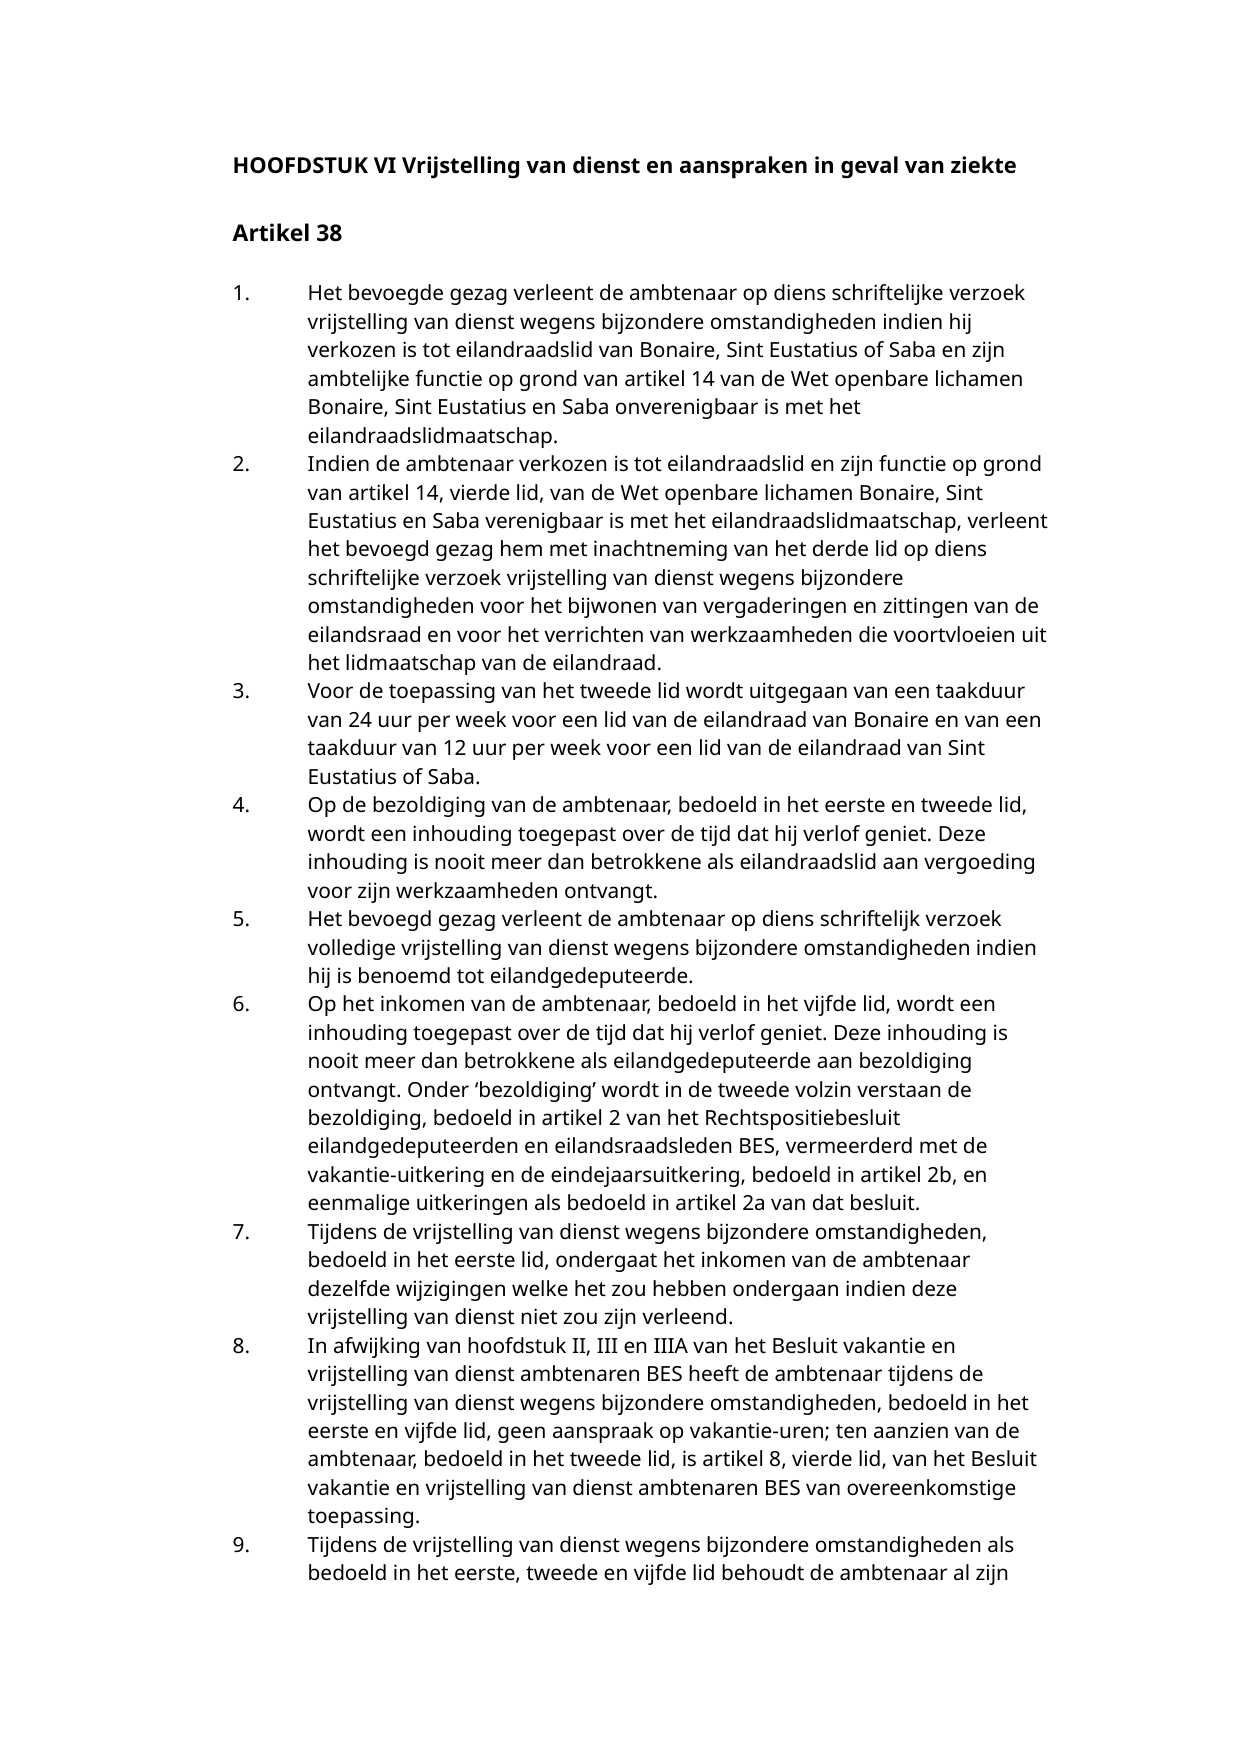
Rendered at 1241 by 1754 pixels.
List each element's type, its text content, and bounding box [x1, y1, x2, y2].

list Het bevoegd gezag verleent de ambtenaar op diens schriftelijk verzoek volledige vrijstelling van dienst wegens bijzondere omstandigheden indien hij is benoemd tot eilandgedeputeerde. [232, 904, 1053, 989]
list Tijdens de vrijstelling van dienst wegens bijzondere omstandigheden, bedoeld in het eerste lid, ondergaat het inkomen van de ambtenaar dezelfde wijzigingen welke het zou hebben ondergaan indien deze vrijstelling van dienst niet zou zijn verleend. [232, 1217, 1053, 1331]
list Het bevoegde gezag verleent de ambtenaar op diens schriftelijke verzoek vrijstelling van dienst wegens bijzondere omstandigheden indien hij verkozen is tot eilandraadslid van Bonaire, Sint Eustatius of Saba en zijn ambtelijke functie op grond van artikel 14 van de Wet openbare lichamen Bonaire, Sint Eustatius en Saba onverenigbaar is met het eilandraadslidmaatschap. [232, 278, 1053, 449]
list Op het inkomen van de ambtenaar, bedoeld in het vijfde lid, wordt een inhouding toegepast over de tijd dat hij verlof geniet. Deze inhouding is nooit meer dan betrokkene als eilandgedeputeerde aan bezoldiging ontvangt. Onder ‘bezoldiging’ wordt in de tweede volzin verstaan de bezoldiging, bedoeld in artikel 2 van het Rechtspositiebesluit eilandgedeputeerden en eilandsraadsleden BES, vermeerderd met de vakantie-uitkering en de eindejaarsuitkering, bedoeld in artikel 2b, en eenmalige uitkeringen als bedoeld in artikel 2a van dat besluit. [232, 989, 1053, 1217]
list Voor de toepassing van het tweede lid wordt uitgegaan van een taakduur van 24 uur per week voor een lid van de eilandraad van Bonaire en van een taakduur van 12 uur per week voor een lid van de eilandraad van Sint Eustatius of Saba. [232, 677, 1053, 790]
list Tijdens de vrijstelling van dienst wegens bijzondere omstandigheden als bedoeld in het eerste, tweede en vijfde lid behoudt de ambtenaar al zijn [232, 1530, 1053, 1587]
list Indien de ambtenaar verkozen is tot eilandraadslid en zijn functie op grond van artikel 14, vierde lid, van de Wet openbare lichamen Bonaire, Sint Eustatius en Saba verenigbaar is met het eilandraadslidmaatschap, verleent het bevoegd gezag hem met inachtneming van het derde lid op diens schriftelijke verzoek vrijstelling van dienst wegens bijzondere omstandigheden voor het bijwonen van vergaderingen en zittingen van de eilandsraad en voor het verrichten van werkzaamheden die voortvloeien uit het lidmaatschap van de eilandraad. [232, 449, 1053, 677]
list In afwijking van hoofdstuk II, III en IIIA van het Besluit vakantie en vrijstelling van dienst ambtenaren BES heeft de ambtenaar tijdens de vrijstelling van dienst wegens bijzondere omstandigheden, bedoeld in het eerste en vijfde lid, geen aanspraak op vakantie-uren; ten aanzien van de ambtenaar, bedoeld in het tweede lid, is artikel 8, vierde lid, van het Besluit vakantie en vrijstelling van dienst ambtenaren BES van overeenkomstige toepassing. [232, 1331, 1053, 1530]
subtitle Artikel 38 [232, 217, 1053, 248]
subtitle HOOFDSTUK VI Vrijstelling van dienst en aanspraken in geval van ziekte [232, 150, 1053, 180]
list Op de bezoldiging van de ambtenaar, bedoeld in het eerste en tweede lid, wordt een inhouding toegepast over de tijd dat hij verlof geniet. Deze inhouding is nooit meer dan betrokkene als eilandraadslid aan vergoeding voor zijn werkzaamheden ontvangt. [232, 790, 1053, 904]
